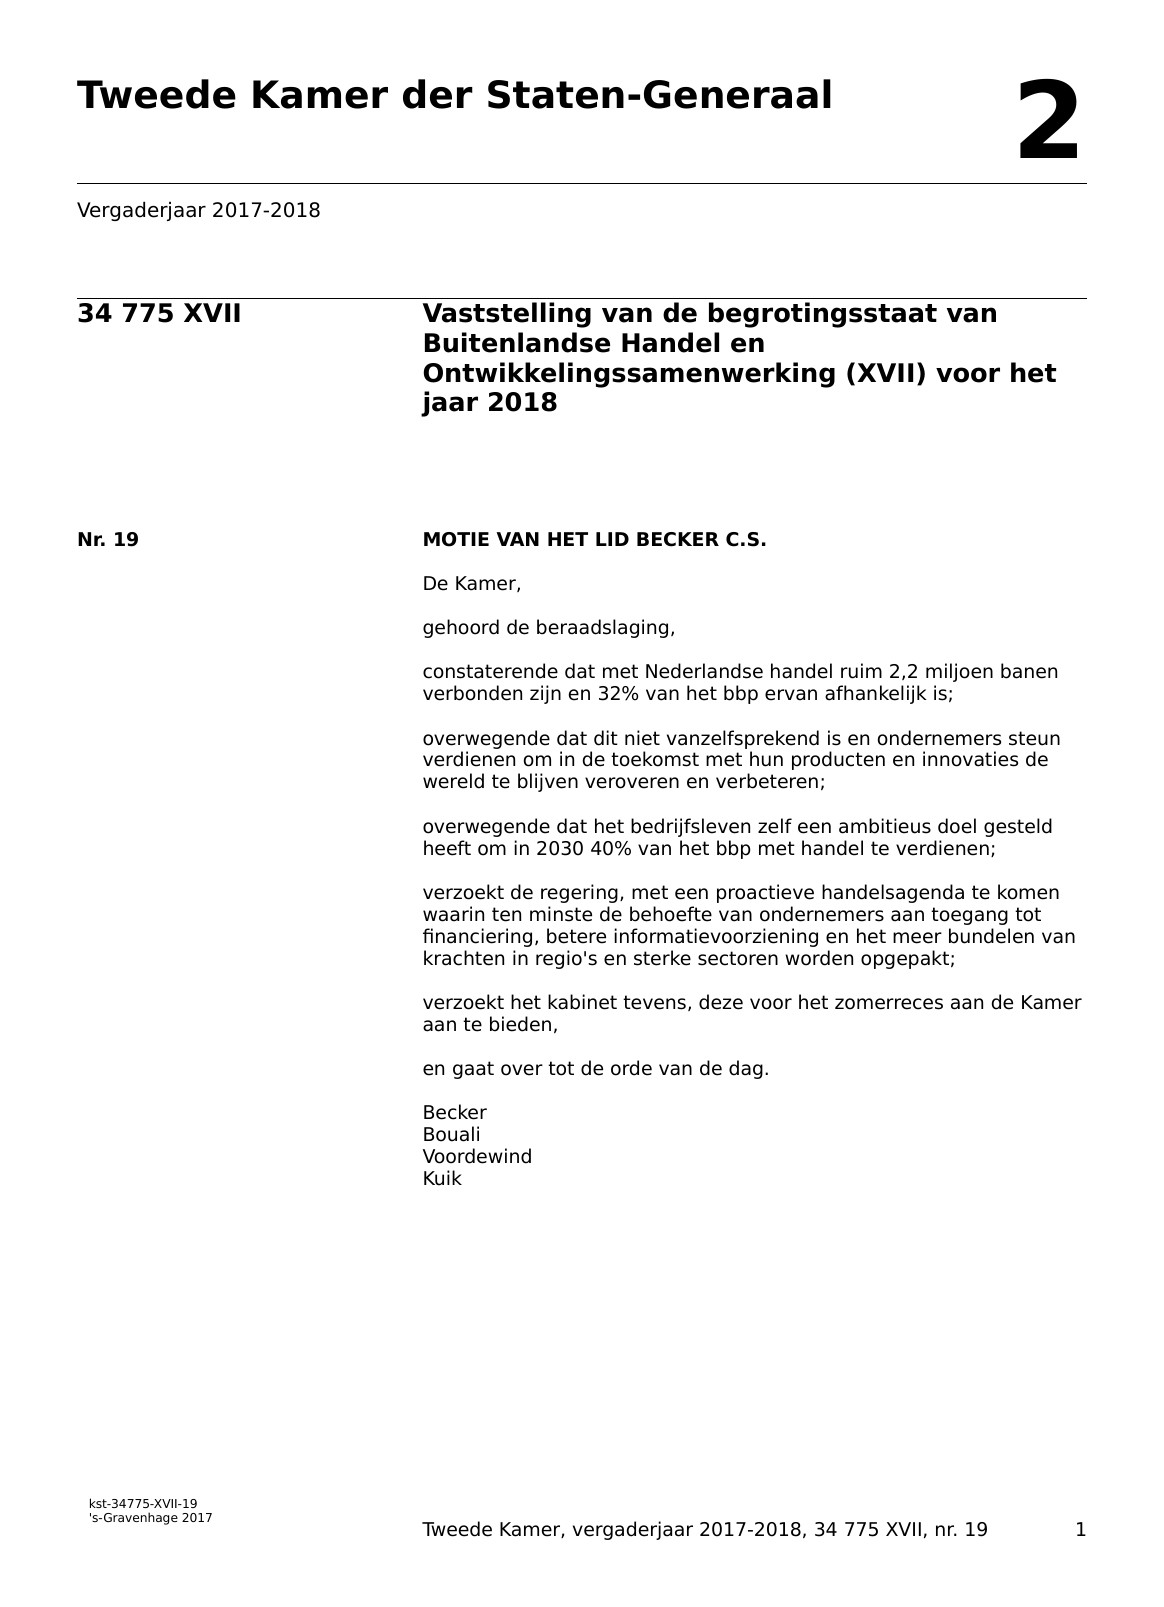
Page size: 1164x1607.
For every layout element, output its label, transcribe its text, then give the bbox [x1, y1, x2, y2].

text gehoord de beraadslaging, [422, 617, 1087, 639]
text De Kamer, [422, 573, 1087, 595]
text overwegende dat dit niet vanzelfsprekend is en ondernemers steun verdienen om in de toekomst met hun producten en innovaties de wereld te blijven veroveren en verbeteren; [422, 727, 1087, 793]
text Bouali [422, 1124, 1087, 1146]
table_header 2 [886, 59, 1087, 183]
text verzoekt de regering, met een proactieve handelsagenda te komen waarin ten minste de behoefte van ondernemers aan toegang tot financiering, betere informatievoorziening en het meer bundelen van krachten in regio's en sterke sectoren worden opgepakt; [422, 882, 1087, 969]
text verzoekt het kabinet tevens, deze voor het zomerreces aan de Kamer aan te bieden, [422, 992, 1087, 1036]
text kst-34775-XVII-19 [88, 1497, 323, 1511]
text Voordewind [422, 1146, 1087, 1168]
text overwegende dat het bedrijfsleven zelf een ambitieus doel gesteld heeft om in 2030 40% van het bbp met handel te verdienen; [422, 816, 1087, 859]
text Kuik [422, 1168, 1087, 1190]
text constaterende dat met Nederlandse handel ruim 2,2 miljoen banen verbonden zijn en 32% van het bbp ervan afhankelijk is; [422, 661, 1087, 705]
text 's-Gravenhage 2017 [88, 1511, 323, 1525]
table_cell Vergaderjaar 2017-2018 [77, 184, 1087, 298]
text Becker [422, 1102, 1087, 1124]
text en gaat over tot de orde van de dag. [422, 1058, 1087, 1080]
subtitle 34 775 XVII Vaststelling van de begrotingsstaat van Buitenlandse Handel en Ontwikkelingssamenwerking (XVII) voor het jaar 2018 [77, 299, 1087, 418]
subtitle Nr. 19 MOTIE VAN HET LID BECKER C.S. [77, 529, 1087, 551]
table_header Tweede Kamer der Staten-Generaal [77, 59, 886, 183]
